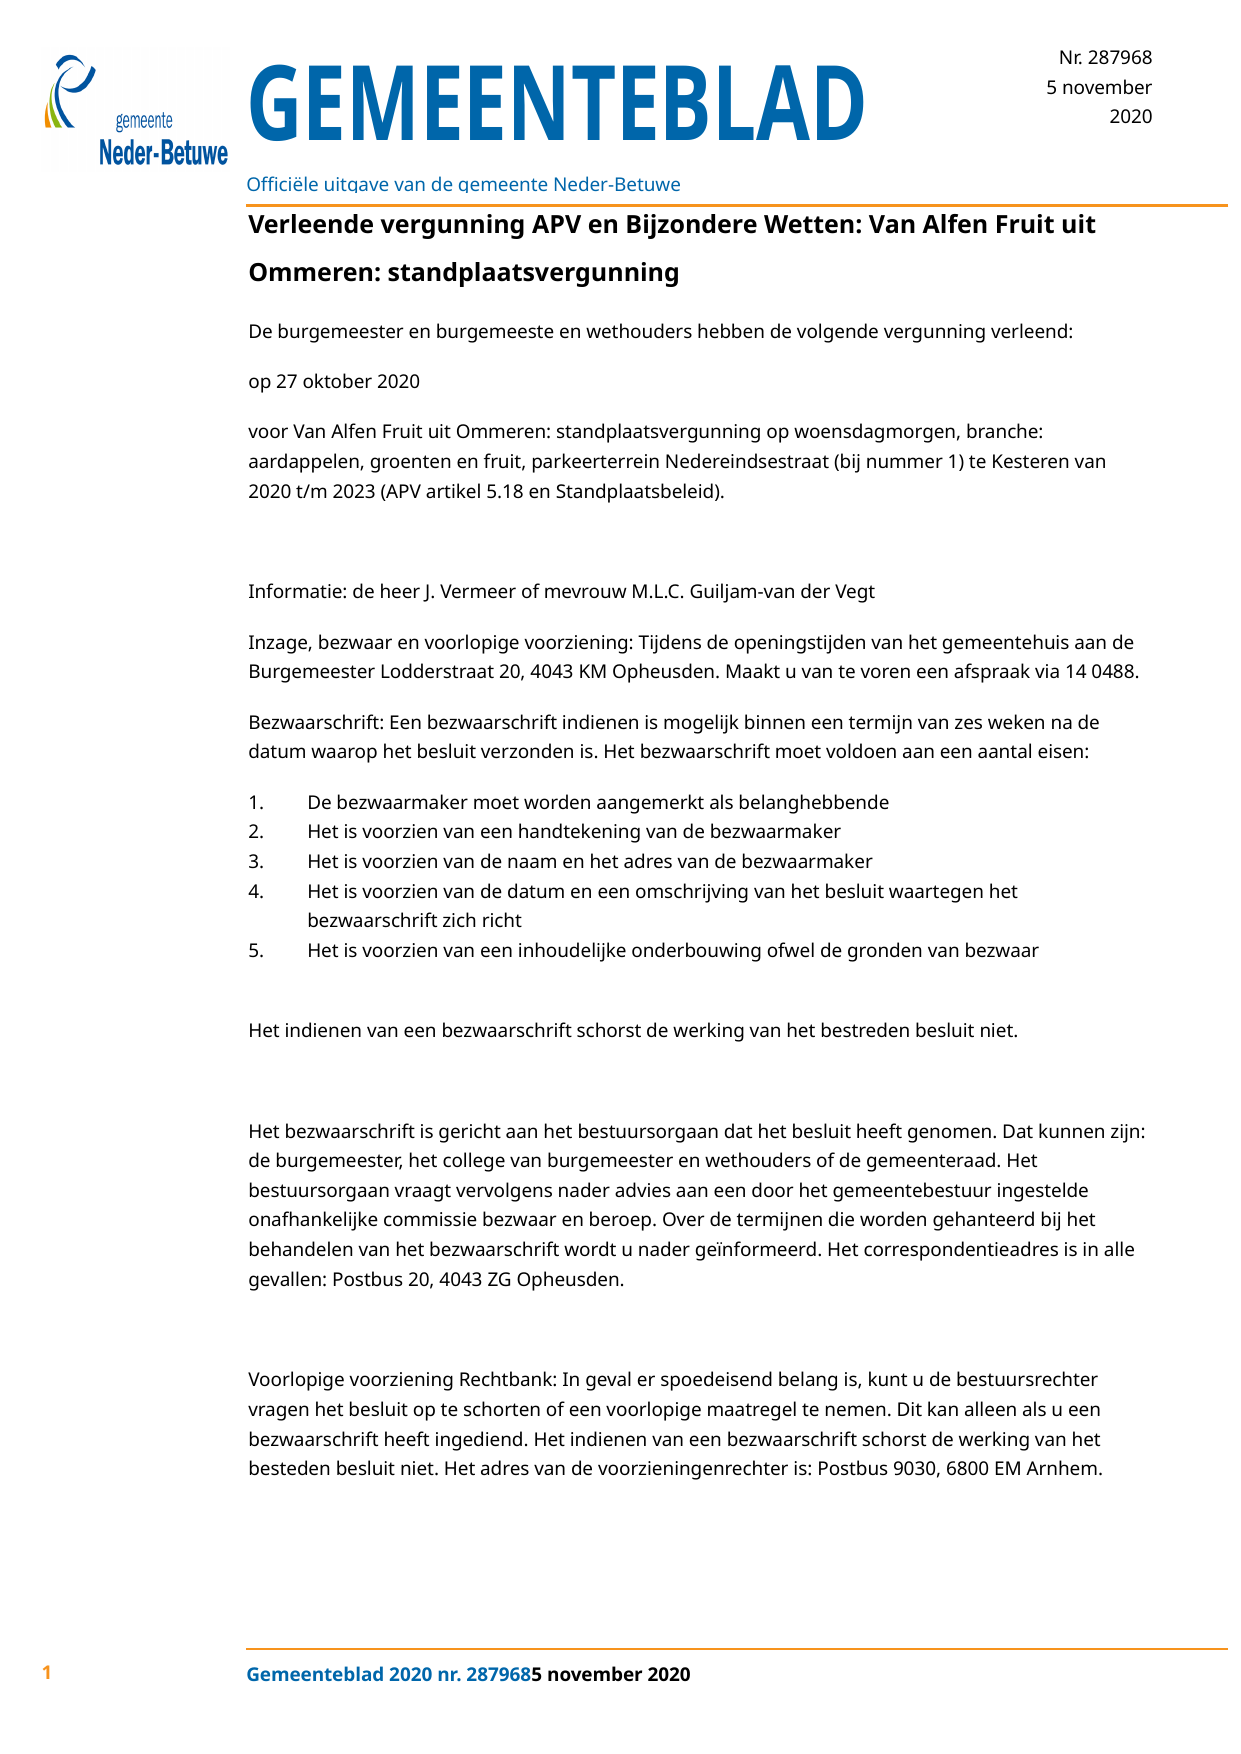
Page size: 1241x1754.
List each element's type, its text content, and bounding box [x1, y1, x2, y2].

text Inzage, bezwaar en voorlopige voorziening: Tijdens de openingstijden van het gemeentehuis aan de Burgemeester Lodderstraat 20, 4043 KM Opheusden. Maakt u van te voren een afspraak via 14 0488. [248, 629, 1152, 684]
text Verleende vergunning APV en Bijzondere Wetten: Van Alfen Fruit uit Ommeren: standplaatsvergunning [248, 207, 1152, 288]
text De burgemeester en burgemeeste en wethouders hebben de volgende vergunning verleend: [248, 318, 1152, 344]
text voor Van Alfen Fruit uit Ommeren: standplaatsvergunning op woensdagmorgen, branche: aardappelen, groenten en fruit, parkeerterrein Nedereindsestraat (bij nummer 1) te Kesteren van 2020 t/m 2023 (APV artikel 5.18 en Standplaatsbeleid). [248, 419, 1152, 504]
text op 27 oktober 2020 [248, 368, 1152, 394]
list Het is voorzien van een handtekening van de bezwaarmaker [248, 819, 1152, 844]
list Het is voorzien van de datum en een omschrijving van het besluit waartegen het bezwaarschrift zich richt [248, 878, 1152, 933]
text Het indienen van een bezwaarschrift schorst de werking van het bestreden besluit niet. [248, 1017, 1152, 1043]
list Het is voorzien van de naam en het adres van de bezwaarmaker [248, 848, 1152, 874]
list De bezwaarmaker moet worden aangemerkt als belanghebbende [248, 789, 1152, 815]
list Het is voorzien van een inhoudelijke onderbouwing ofwel de gronden van bezwaar [248, 937, 1152, 963]
text Het bezwaarschrift is gericht aan het bestuursorgaan dat het besluit heeft genomen. Dat kunnen zijn: de burgemeester, het college van burgemeester en wethouders of de gemeenteraad. Het bestuursorgaan vraagt vervolgens nader advies aan een door het gemeentebestuur ingestelde onafhankelijke commissie bezwaar en beroep. Over de termijnen die worden gehanteerd bij het behandelen van het bezwaarschrift wordt u nader geïnformeerd. Het correspondentieadres is in alle gevallen: Postbus 20, 4043 ZG Opheusden. [248, 1118, 1152, 1292]
text Informatie: de heer J. Vermeer of mevrouw M.L.C. Guiljam-van der Vegt [248, 579, 1152, 604]
text Bezwaarschrift: Een bezwaarschrift indienen is mogelijk binnen een termijn van zes weken na de datum waarop het besluit verzonden is. Het bezwaarschrift moet voldoen aan een aantal eisen: [248, 709, 1152, 764]
text Voorlopige voorziening Rechtbank: In geval er spoedeisend belang is, kunt u de bestuursrechter vragen het besluit op te schorten of een voorlopige maatregel te nemen. Dit kan alleen als u een bezwaarschrift heeft ingediend. Het indienen van een bezwaarschrift schorst de werking van het besteden besluit niet. Het adres van de voorzieningenrechter is: Postbus 9030, 6800 EM Arnhem. [248, 1367, 1152, 1481]
picture [41, 47, 231, 172]
